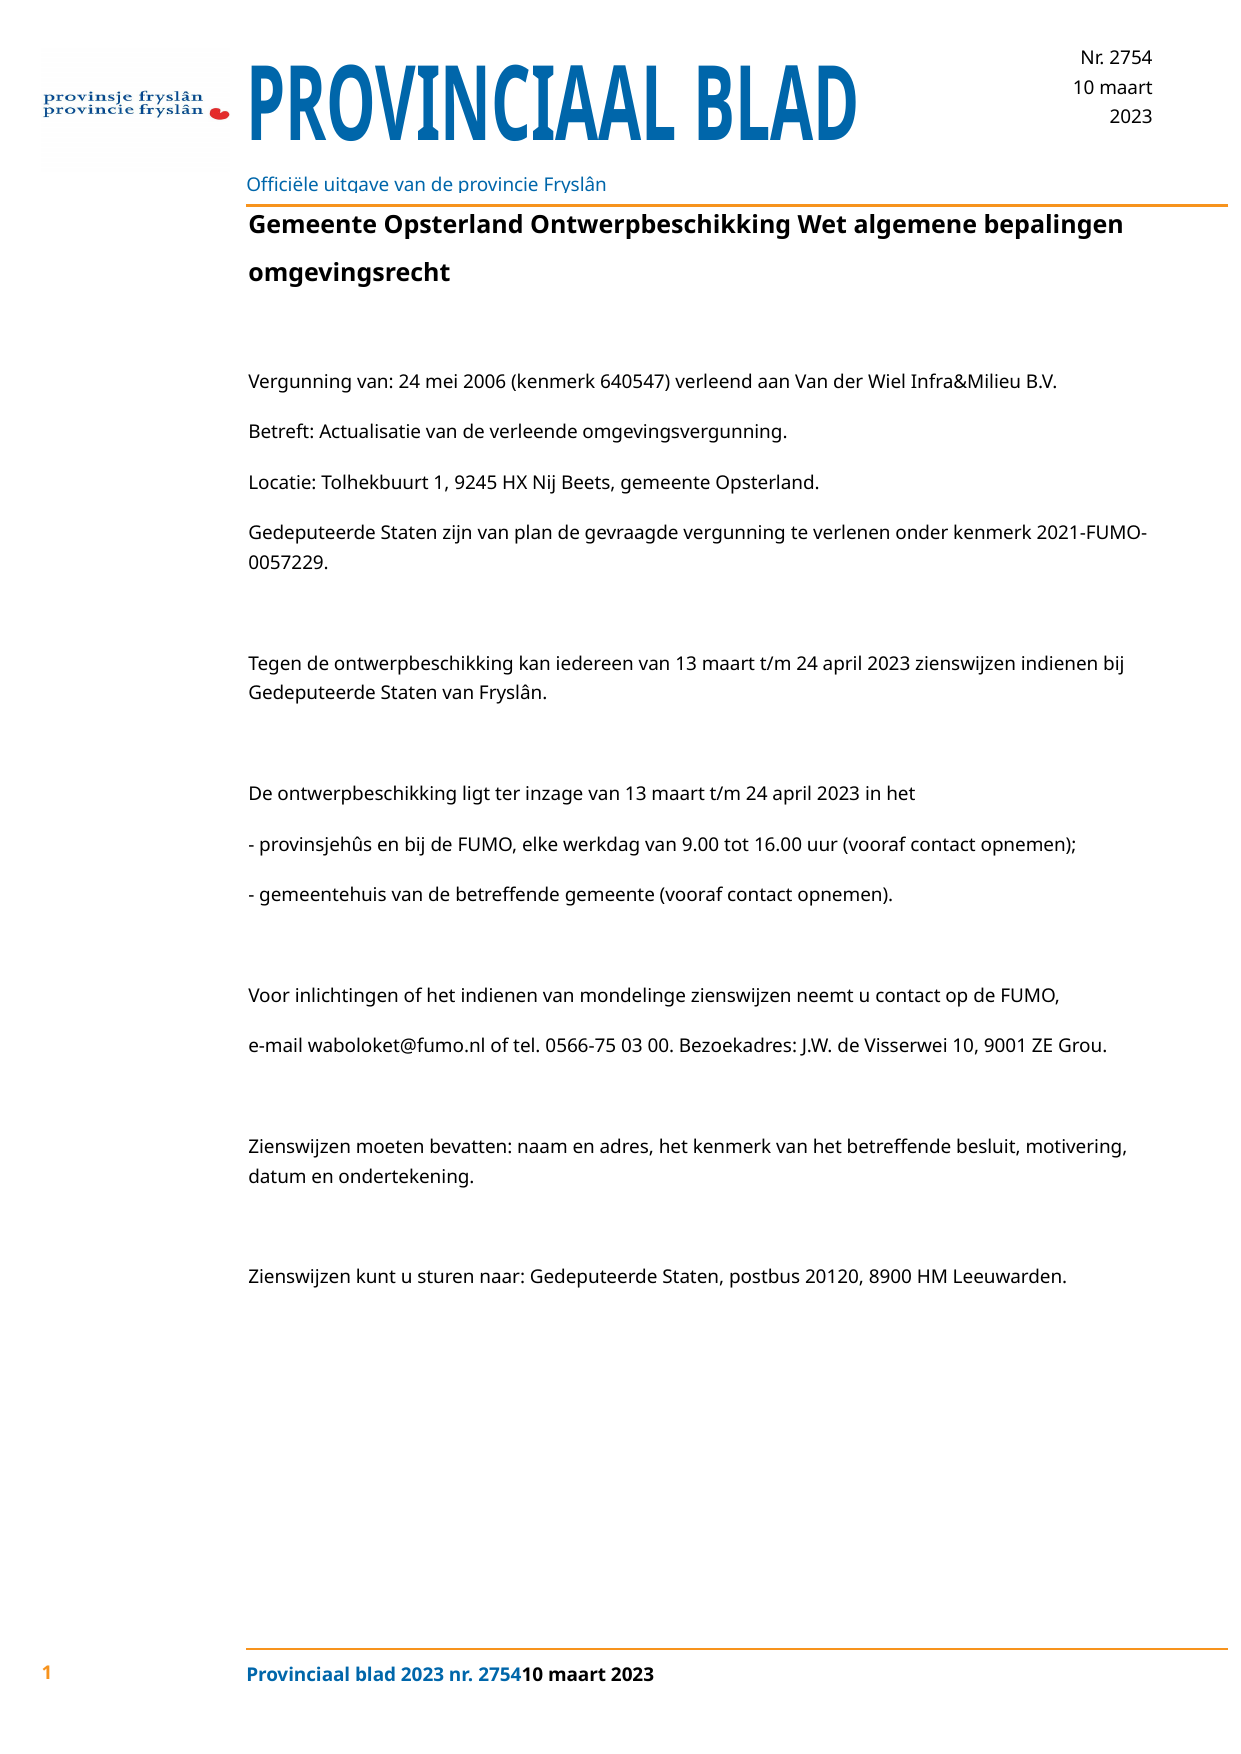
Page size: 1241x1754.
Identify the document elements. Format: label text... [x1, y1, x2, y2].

text Locatie: Tolhekbuurt 1, 9245 HX Nij Beets, gemeente Opsterland. [248, 469, 1152, 495]
text Gedeputeerde Staten zijn van plan de gevraagde vergunning te verlenen onder kenmerk 2021-FUMO-0057229. [248, 519, 1152, 575]
picture [41, 47, 231, 172]
text Voor inlichtingen of het indienen van mondelinge zienswijzen neemt u contact op de FUMO, [248, 982, 1152, 1008]
text Betreft: Actualisatie van de verleende omgevingsvergunning. [248, 419, 1152, 444]
text Zienswijzen kunt u sturen naar: Gedeputeerde Staten, postbus 20120, 8900 HM Leeuwarden. [248, 1264, 1152, 1289]
text Tegen de ontwerpbeschikking kan iedereen van 13 maart t/m 24 april 2023 zienswijzen indienen bij Gedeputeerde Staten van Fryslân. [248, 650, 1152, 705]
text - provinsjehûs en bij de FUMO, elke werkdag van 9.00 tot 16.00 uur (vooraf contact opnemen); [248, 831, 1152, 857]
text De ontwerpbeschikking ligt ter inzage van 13 maart t/m 24 april 2023 in het [248, 780, 1152, 806]
text e-mail waboloket@fumo.nl of tel. 0566-75 03 00. Bezoekadres: J.W. de Visserwei 10, 9001 ZE Grou. [248, 1032, 1152, 1058]
text Vergunning van: 24 mei 2006 (kenmerk 640547) verleend aan Van der Wiel Infra&Milieu B.V. [248, 368, 1152, 394]
text Zienswijzen moeten bevatten: naam en adres, het kenmerk van het betreffende besluit, motivering, datum en ondertekening. [248, 1133, 1152, 1189]
text - gemeentehuis van de betreffende gemeente (vooraf contact opnemen). [248, 881, 1152, 907]
text Gemeente Opsterland Ontwerpbeschikking Wet algemene bepalingen omgevingsrecht [248, 207, 1152, 288]
